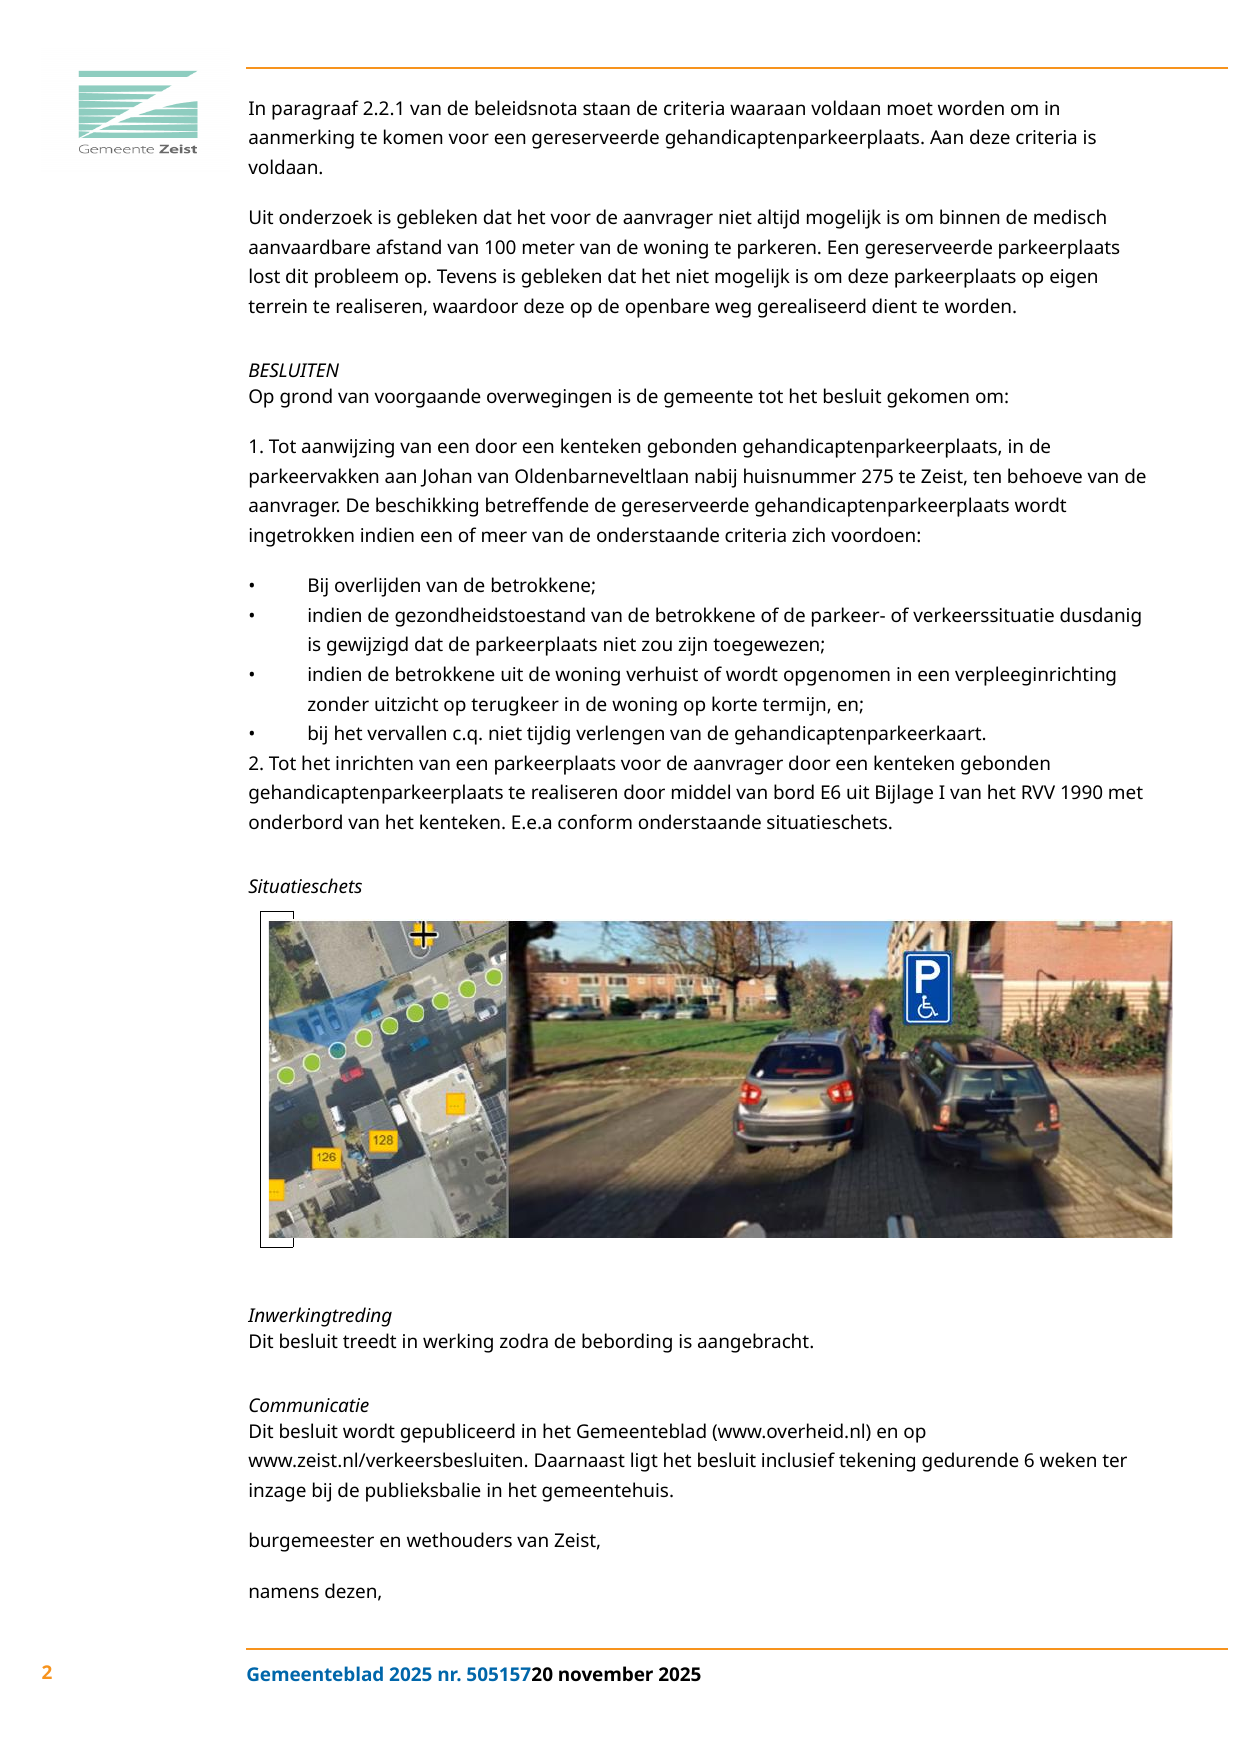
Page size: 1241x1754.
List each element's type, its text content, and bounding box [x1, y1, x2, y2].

picture [41, 47, 231, 172]
text Dit besluit treedt in werking zodra de bebording is aangebracht. [248, 1328, 1152, 1354]
text 2. Tot het inrichten van een parkeerplaats voor de aanvrager door een kenteken gebonden gehandicaptenparkeerplaats te realiseren door middel van bord E6 uit Bijlage I van het RVV 1990 met onderbord van het kenteken. E.e.a conform onderstaande situatieschets. [248, 750, 1152, 835]
text Inwerkingtreding [248, 1302, 1152, 1328]
text BESLUITEN [248, 357, 1152, 383]
list indien de betrokkene uit de woning verhuist of wordt opgenomen in een verpleeginrichting zonder uitzicht op terugkeer in de woning op korte termijn, en; [248, 661, 1152, 716]
list Bij overlijden van de betrokkene; [248, 572, 1152, 598]
picture [268, 919, 1173, 1238]
text Op grond van voorgaande overwegingen is de gemeente tot het besluit gekomen om: [248, 383, 1152, 408]
text 1. Tot aanwijzing van een door een kenteken gebonden gehandicaptenparkeerplaats, in de parkeervakken aan Johan van Oldenbarneveltlaan nabij huisnummer 275 te Zeist, ten behoeve van de aanvrager. De beschikking betreffende de gereserveerde gehandicaptenparkeerplaats wordt ingetrokken indien een of meer van de onderstaande criteria zich voordoen: [248, 433, 1152, 548]
list bij het vervallen c.q. niet tijdig verlengen van de gehandicaptenparkeerkaart. [248, 720, 1152, 746]
list indien de gezondheidstoestand van de betrokkene of de parkeer- of verkeerssituatie dusdanig is gewijzigd dat de parkeerplaats niet zou zijn toegewezen; [248, 602, 1152, 657]
text burgemeester en wethouders van Zeist, [248, 1527, 1152, 1553]
text namens dezen, [248, 1578, 1152, 1604]
text Dit besluit wordt gepubliceerd in het Gemeenteblad (www.overheid.nl) en op www.zeist.nl/verkeersbesluiten. Daarnaast ligt het besluit inclusief tekening gedurende 6 weken ter inzage bij de publieksbalie in het gemeentehuis. [248, 1418, 1152, 1503]
text Situatieschets [248, 873, 1152, 899]
text Communicatie [248, 1392, 1152, 1418]
text Uit onderzoek is gebleken dat het voor de aanvrager niet altijd mogelijk is om binnen de medisch aanvaardbare afstand van 100 meter van de woning te parkeren. Een gereserveerde parkeerplaats lost dit probleem op. Tevens is gebleken dat het niet mogelijk is om deze parkeerplaats op eigen terrein te realiseren, waardoor deze op de openbare weg gerealiseerd dient te worden. [248, 204, 1152, 319]
text In paragraaf 2.2.1 van de beleidsnota staan de criteria waaraan voldaan moet worden om in aanmerking te komen voor een gereserveerde gehandicaptenparkeerplaats. Aan deze criteria is voldaan. [248, 95, 1152, 180]
